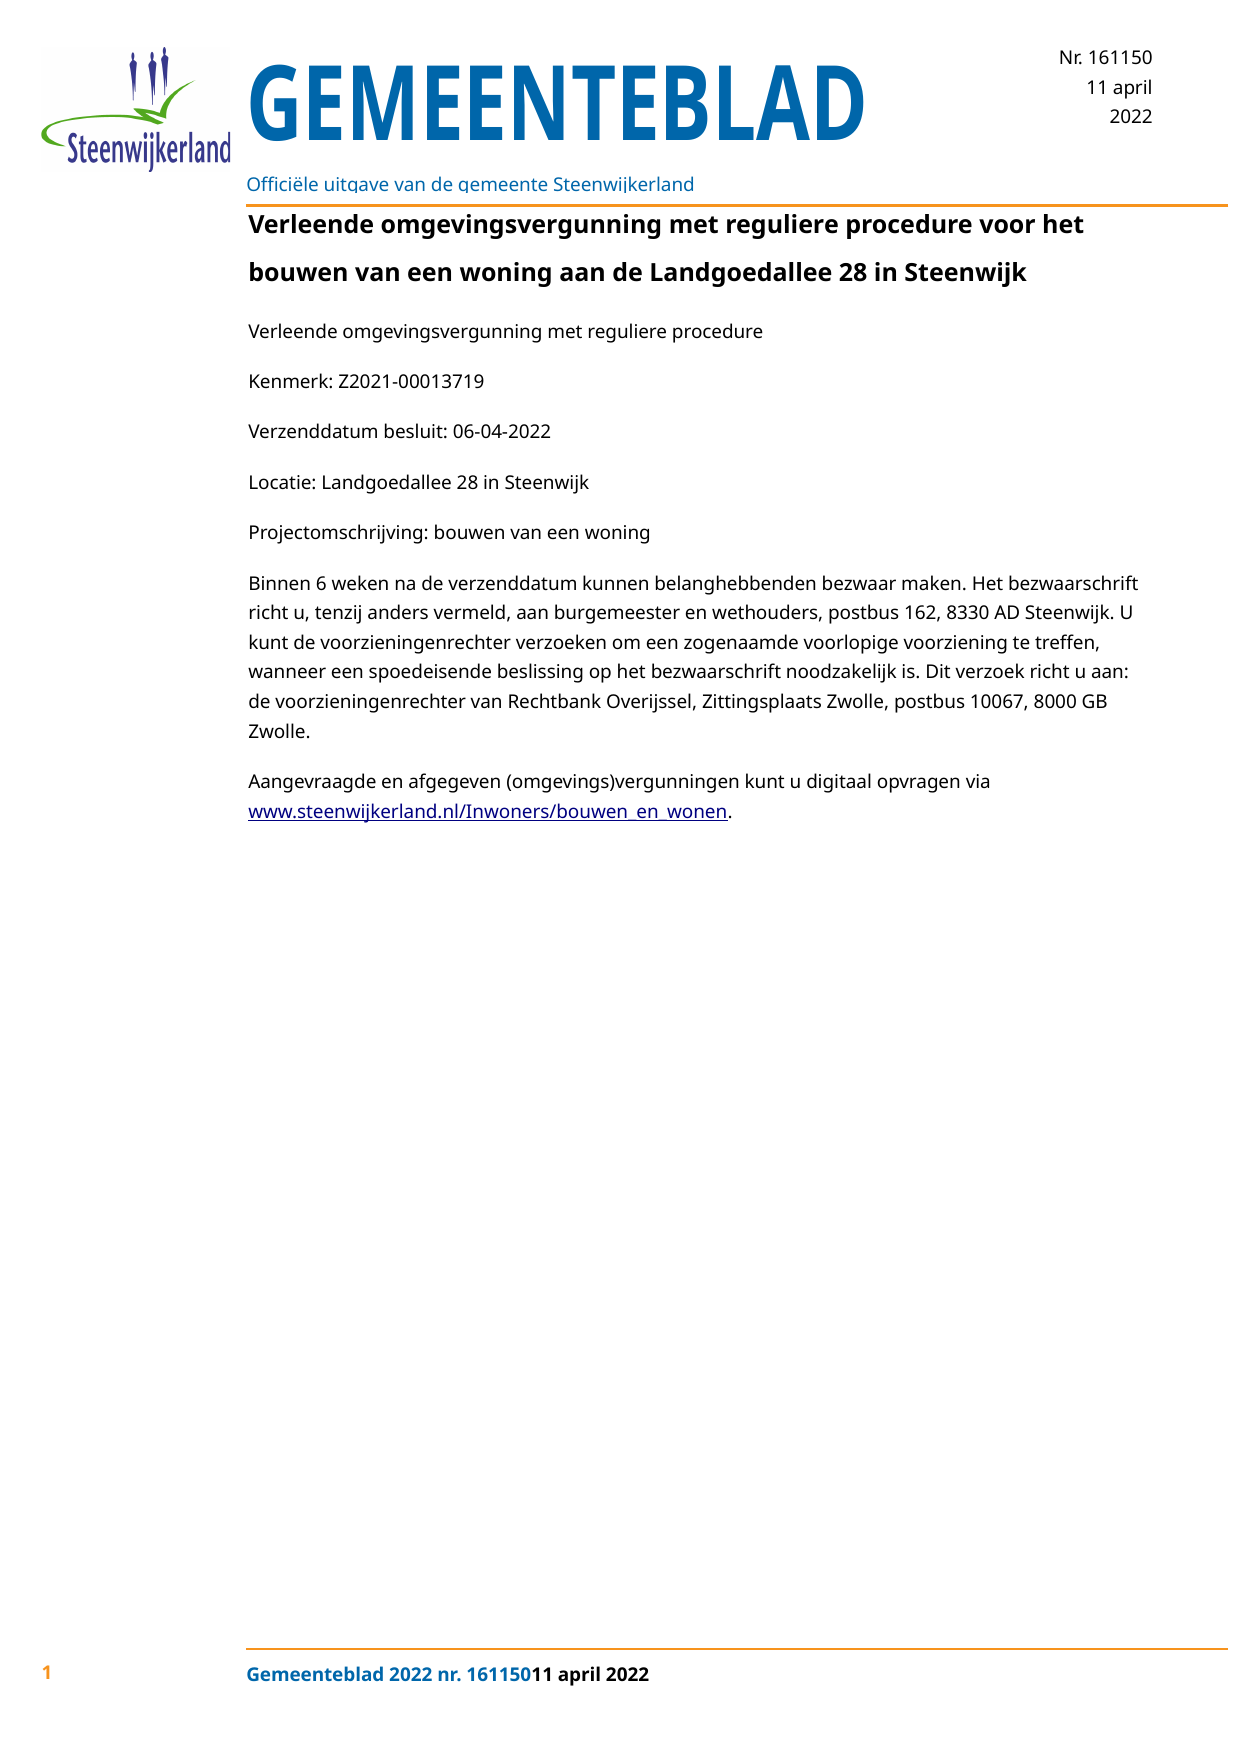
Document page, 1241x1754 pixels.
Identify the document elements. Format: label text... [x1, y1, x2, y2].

text Projectomschrijving: bouwen van een woning [248, 519, 1152, 545]
text Binnen 6 weken na de verzenddatum kunnen belanghebbenden bezwaar maken. Het bezwaarschrift richt u, tenzij anders vermeld, aan burgemeester en wethouders, postbus 162, 8330 AD Steenwijk. U kunt de voorzieningenrechter verzoeken om een zogenaamde voorlopige voorziening te treffen, wanneer een spoedeisende beslissing op het bezwaarschrift noodzakelijk is. Dit verzoek richt u aan: de voorzieningenrechter van Rechtbank Overijssel, Zittingsplaats Zwolle, postbus 10067, 8000 GB Zwolle. [248, 570, 1152, 744]
text Verzenddatum besluit: 06-04-2022 [248, 419, 1152, 444]
text Locatie: Landgoedallee 28 in Steenwijk [248, 469, 1152, 495]
text Kenmerk: Z2021-00013719 [248, 368, 1152, 394]
text Aangevraagde en afgegeven (omgevings)vergunningen kunt u digitaal opvragen via www.steenwijkerland.nl/Inwoners/bouwen_en_wonen. [248, 768, 1152, 824]
picture [41, 47, 231, 172]
text Verleende omgevingsvergunning met reguliere procedure [248, 318, 1152, 344]
text Verleende omgevingsvergunning met reguliere procedure voor het bouwen van een woning aan de Landgoedallee 28 in Steenwijk [248, 207, 1152, 288]
